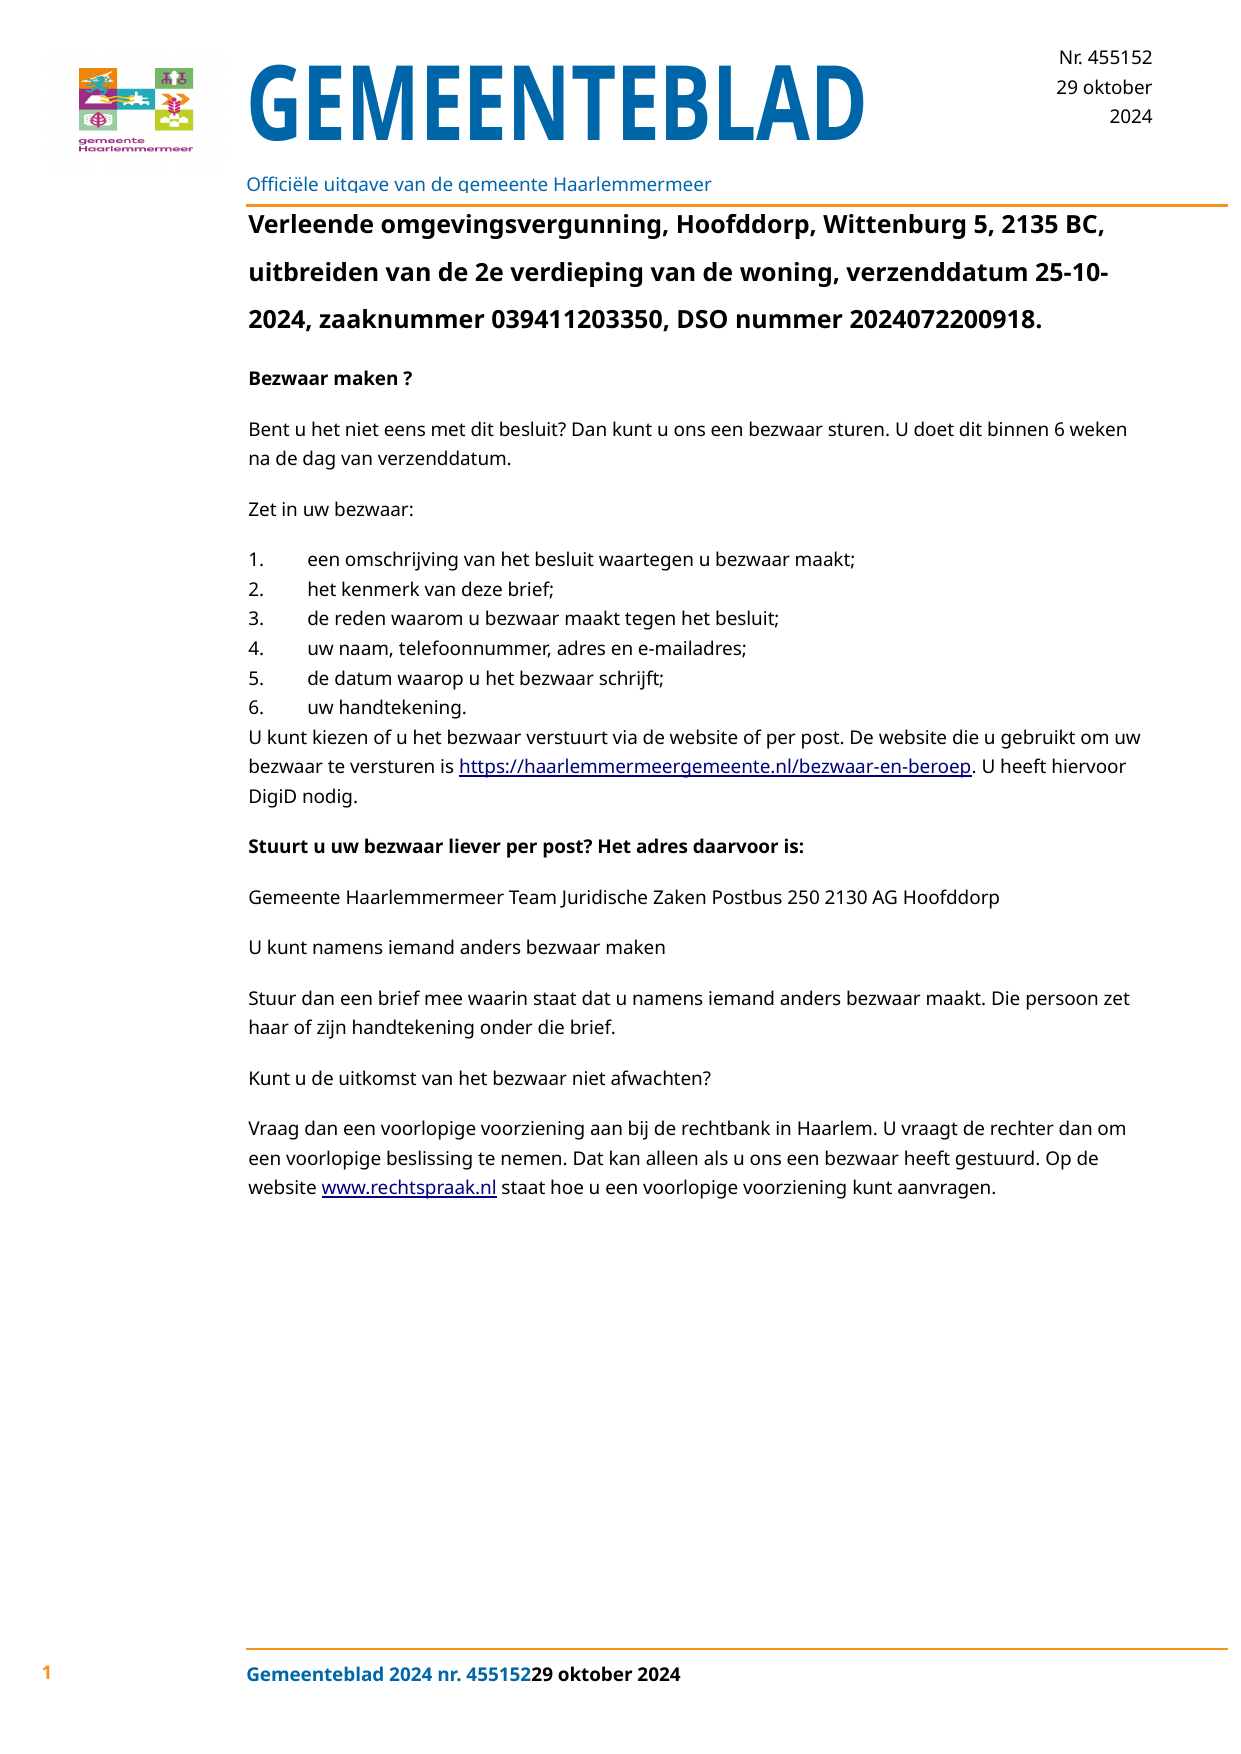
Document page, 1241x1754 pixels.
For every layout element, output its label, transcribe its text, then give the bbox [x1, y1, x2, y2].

text Zet in uw bezwaar: [248, 496, 1152, 522]
text Verleende omgevingsvergunning, Hoofddorp, Wittenburg 5, 2135 BC, uitbreiden van de 2e verdieping van de woning, verzenddatum 25-10-2024, zaaknummer 039411203350, DSO nummer 2024072200918. [248, 207, 1152, 336]
text Stuur dan een brief mee waarin staat dat u namens iemand anders bezwaar maakt. Die persoon zet haar of zijn handtekening onder die brief. [248, 985, 1152, 1040]
text Vraag dan een voorlopige voorziening aan bij de rechtbank in Haarlem. U vraagt de rechter dan om een voorlopige beslissing te nemen. Dat kan alleen als u ons een bezwaar heeft gestuurd. Op de website www.rechtspraak.nl staat hoe u een voorlopige voorziening kunt aanvragen. [248, 1115, 1152, 1200]
list de datum waarop u het bezwaar schrijft; [248, 665, 1152, 690]
text Stuurt u uw bezwaar liever per post? Het adres daarvoor is: [248, 833, 1152, 859]
text Bent u het niet eens met dit besluit? Dan kunt u ons een bezwaar sturen. U doet dit binnen 6 weken na de dag van verzenddatum. [248, 416, 1152, 471]
text U kunt kiezen of u het bezwaar verstuurt via de website of per post. De website die u gebruikt om uw bezwaar te versturen is https://haarlemmermeergemeente.nl/bezwaar-en-beroep. U heeft hiervoor DigiD nodig. [248, 724, 1152, 809]
text Kunt u de uitkomst van het bezwaar niet afwachten? [248, 1065, 1152, 1090]
text Bezwaar maken ? [248, 366, 1152, 391]
list het kenmerk van deze brief; [248, 576, 1152, 602]
list uw handtekening. [248, 694, 1152, 720]
list uw naam, telefoonnummer, adres en e-mailadres; [248, 635, 1152, 661]
list een omschrijving van het besluit waartegen u bezwaar maakt; [248, 546, 1152, 572]
text Gemeente Haarlemmermeer Team Juridische Zaken Postbus 250 2130 AG Hoofddorp [248, 884, 1152, 909]
picture [41, 47, 231, 172]
text U kunt namens iemand anders bezwaar maken [248, 934, 1152, 960]
list de reden waarom u bezwaar maakt tegen het besluit; [248, 606, 1152, 631]
